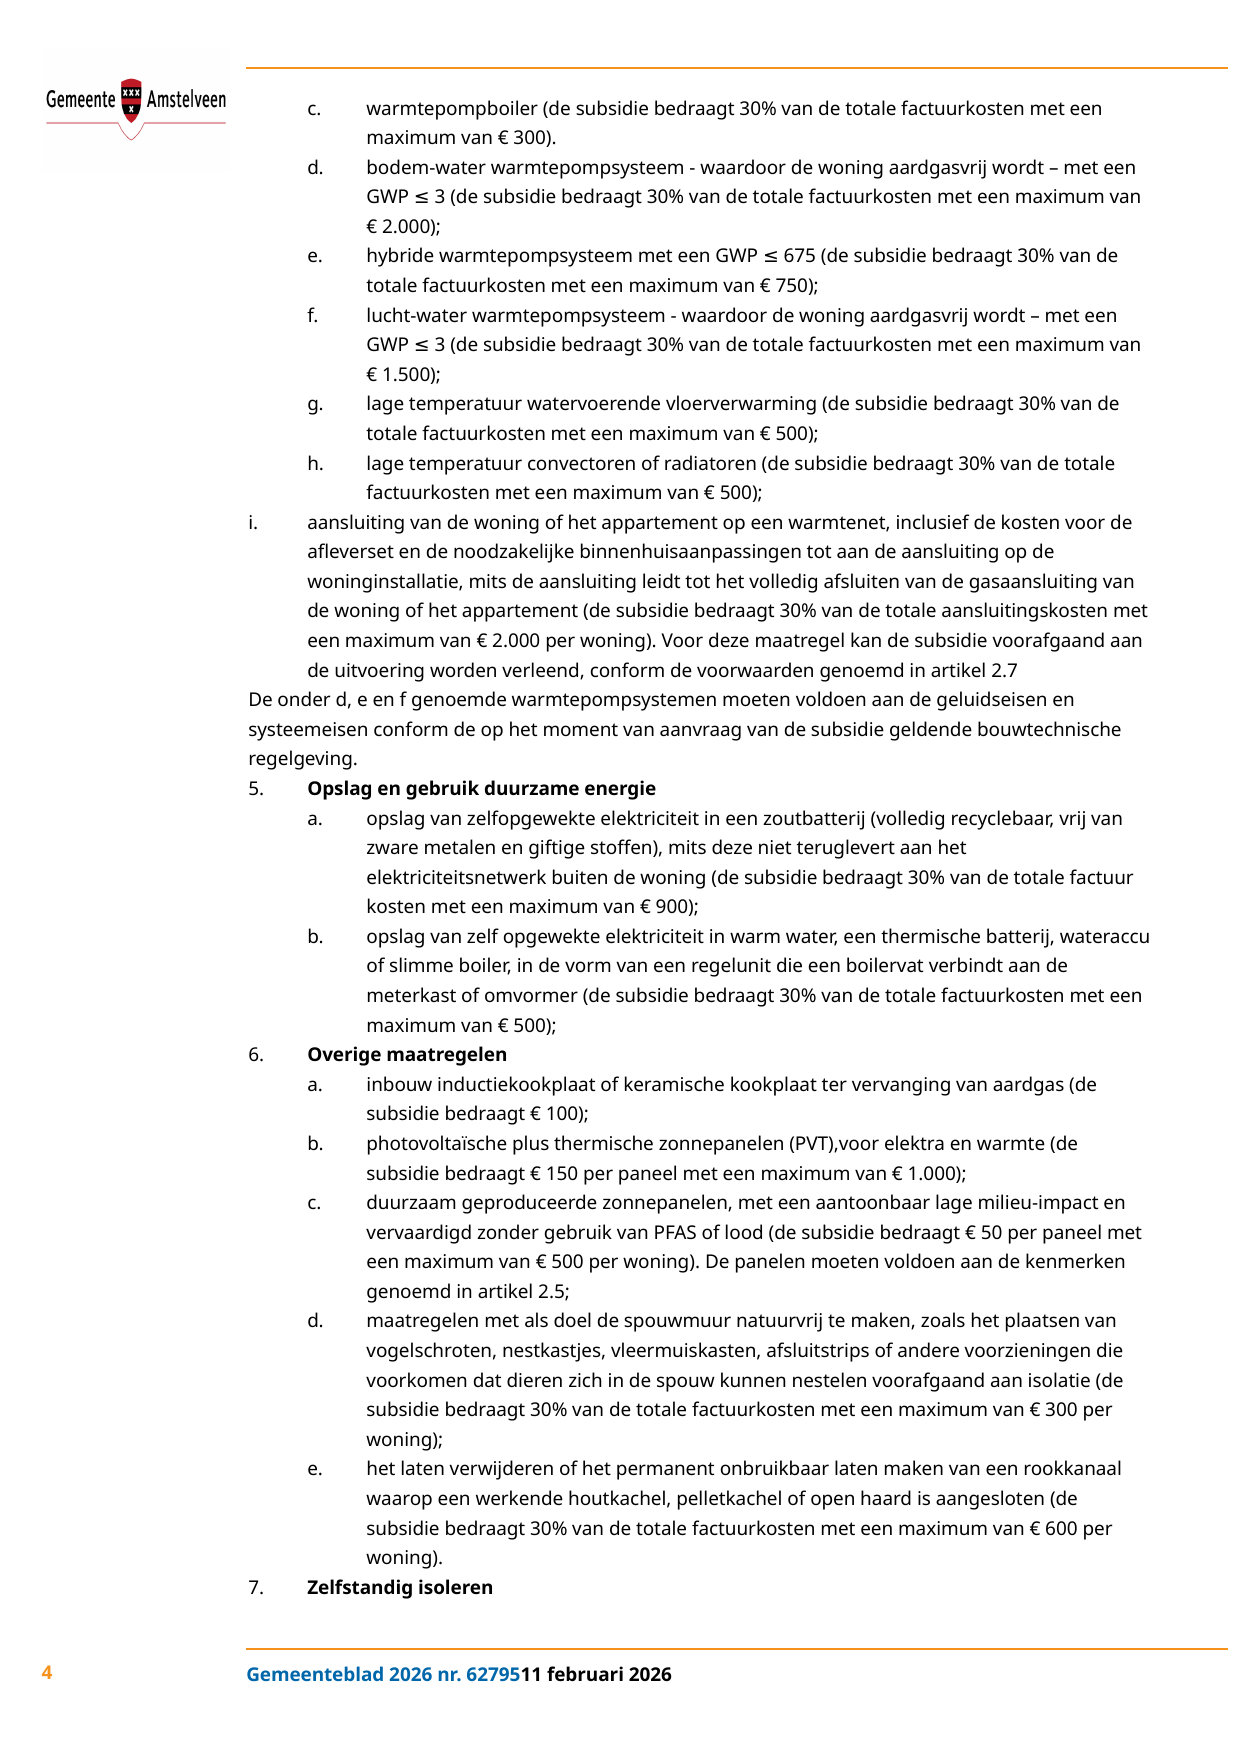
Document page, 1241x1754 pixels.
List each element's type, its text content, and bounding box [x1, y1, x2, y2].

list het laten verwijderen of het permanent onbruikbaar laten maken van een rookkanaal waarop een werkende houtkachel, pelletkachel of open haard is aangesloten (de subsidie bedraagt 30% van de totale factuurkosten met een maximum van € 600 per woning). [307, 1456, 1152, 1570]
list Overige maatregelen [248, 1041, 1152, 1067]
list maatregelen met als doel de spouwmuur natuurvrij te maken, zoals het plaatsen van vogelschroten, nestkastjes, vleermuiskasten, afsluitstrips of andere voorzieningen die voorkomen dat dieren zich in de spouw kunnen nestelen voorafgaand aan isolatie (de subsidie bedraagt 30% van de totale factuurkosten met een maximum van € 300 per woning); [307, 1308, 1152, 1452]
list lage temperatuur watervoerende vloerverwarming (de subsidie bedraagt 30% van de totale factuurkosten met een maximum van € 500); [307, 391, 1152, 446]
list duurzaam geproduceerde zonnepanelen, met een aantoonbaar lage milieu-impact en vervaardigd zonder gebruik van PFAS of lood (de subsidie bedraagt € 50 per paneel met een maximum van € 500 per woning). De panelen moeten voldoen aan de kenmerken genoemd in artikel 2.5; [307, 1189, 1152, 1304]
list lage temperatuur convectoren of radiatoren (de subsidie bedraagt 30% van de totale factuurkosten met een maximum van € 500); [307, 450, 1152, 505]
text De onder d, e en f genoemde warmtepompsystemen moeten voldoen aan de geluidseisen en systeemeisen conform de op het moment van aanvraag van de subsidie geldende bouwtechnische regelgeving. [248, 686, 1152, 771]
list opslag van zelfopgewekte elektriciteit in een zoutbatterij (volledig recyclebaar, vrij van zware metalen en giftige stoffen), mits deze niet teruglevert aan het elektriciteitsnetwerk buiten de woning (de subsidie bedraagt 30% van de totale factuur kosten met een maximum van € 900); [307, 805, 1152, 919]
picture [41, 47, 231, 172]
list hybride warmtepompsysteem met een GWP ≤ 675 (de subsidie bedraagt 30% van de totale factuurkosten met een maximum van € 750); [307, 243, 1152, 298]
list opslag van zelf opgewekte elektriciteit in warm water, een thermische batterij, wateraccu of slimme boiler, in de vorm van een regelunit die een boilervat verbindt aan de meterkast of omvormer (de subsidie bedraagt 30% van de totale factuurkosten met een maximum van € 500); [307, 923, 1152, 1038]
list Opslag en gebruik duurzame energie [248, 775, 1152, 801]
list bodem-water warmtepompsysteem - waardoor de woning aardgasvrij wordt – met een GWP ≤ 3 (de subsidie bedraagt 30% van de totale factuurkosten met een maximum van € 2.000); [307, 154, 1152, 239]
list Zelfstandig isoleren [248, 1574, 1152, 1600]
list warmtepompboiler (de subsidie bedraagt 30% van de totale factuurkosten met een maximum van € 300). [307, 95, 1152, 150]
list aansluiting van de woning of het appartement op een warmtenet, inclusief de kosten voor de afleverset en de noodzakelijke binnenhuisaanpassingen tot aan de aansluiting op de woninginstallatie, mits de aansluiting leidt tot het volledig afsluiten van de gasaansluiting van de woning of het appartement (de subsidie bedraagt 30% van de totale aansluitingskosten met een maximum van € 2.000 per woning). Voor deze maatregel kan de subsidie voorafgaand aan de uitvoering worden verleend, conform de voorwaarden genoemd in artikel 2.7 [248, 509, 1152, 683]
list inbouw inductiekookplaat of keramische kookplaat ter vervanging van aardgas (de subsidie bedraagt € 100); [307, 1071, 1152, 1126]
list lucht-water warmtepompsysteem - waardoor de woning aardgasvrij wordt – met een GWP ≤ 3 (de subsidie bedraagt 30% van de totale factuurkosten met een maximum van € 1.500); [307, 302, 1152, 387]
list photovoltaïsche plus thermische zonnepanelen (PVT),voor elektra en warmte (de subsidie bedraagt € 150 per paneel met een maximum van € 1.000); [307, 1130, 1152, 1186]
